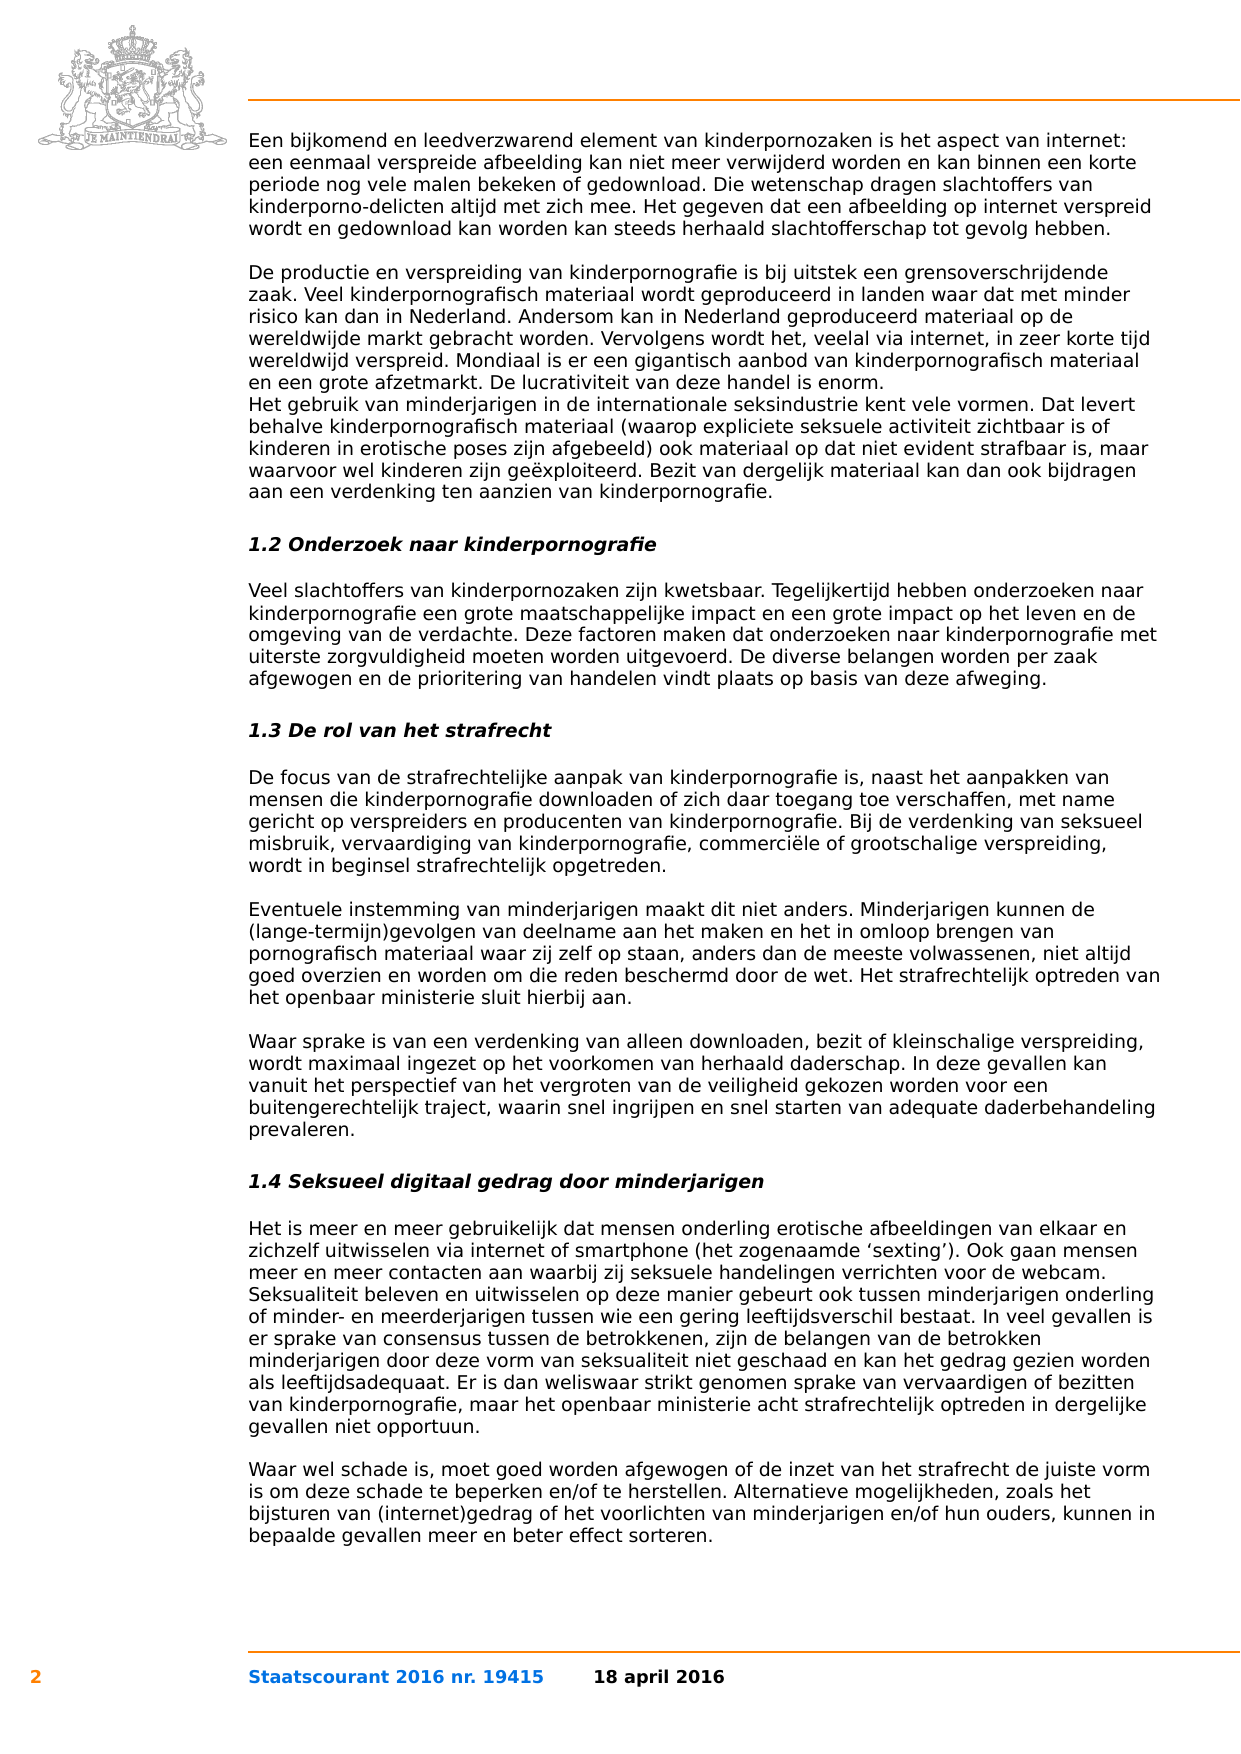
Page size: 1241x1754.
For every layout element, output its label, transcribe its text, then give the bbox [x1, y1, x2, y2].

text Eventuele instemming van minderjarigen maakt dit niet anders. Minderjarigen kunnen de (lange-termijn)gevolgen van deelname aan het maken en het in omloop brengen van pornografisch materiaal waar zij zelf op staan, anders dan de meeste volwassenen, niet altijd goed overzien en worden om die reden beschermd door de wet. Het strafrechtelijk optreden van het openbaar ministerie sluit hierbij aan. [248, 899, 1163, 1009]
text Een bijkomend en leedverzwarend element van kinderpornozaken is het aspect van internet: een eenmaal verspreide afbeelding kan niet meer verwijderd worden en kan binnen een korte periode nog vele malen bekeken of gedownload. Die wetenschap dragen slachtoffers van kinderporno-delicten altijd met zich mee. Het gegeven dat een afbeelding op internet verspreid wordt en gedownload kan worden kan steeds herhaald slachtofferschap tot gevolg hebben. [248, 130, 1163, 240]
text De productie en verspreiding van kinderpornografie is bij uitstek een grensoverschrijdende zaak. Veel kinderpornografisch materiaal wordt geproduceerd in landen waar dat met minder risico kan dan in Nederland. Andersom kan in Nederland geproduceerd materiaal op de wereldwijde markt gebracht worden. Vervolgens wordt het, veelal via internet, in zeer korte tijd wereldwijd verspreid. Mondiaal is er een gigantisch aanbod van kinderpornografisch materiaal en een grote afzetmarkt. De lucrativiteit van deze handel is enorm. [248, 262, 1163, 393]
text Het is meer en meer gebruikelijk dat mensen onderling erotische afbeeldingen van elkaar en zichzelf uitwisselen via internet of smartphone (het zogenaamde ‘sexting’). Ook gaan mensen meer en meer contacten aan waarbij zij seksuele handelingen verrichten voor de webcam. Seksualiteit beleven en uitwisselen op deze manier gebeurt ook tussen minderjarigen onderling of minder- en meerderjarigen tussen wie een gering leeftijdsverschil bestaat. In veel gevallen is er sprake van consensus tussen de betrokkenen, zijn de belangen van de betrokken minderjarigen door deze vorm van seksualiteit niet geschaad en kan het gedrag gezien worden als leeftijdsadequaat. Er is dan weliswaar strikt genomen sprake van vervaardigen of bezitten van kinderpornografie, maar het openbaar ministerie acht strafrechtelijk optreden in dergelijke gevallen niet opportuun. [248, 1218, 1163, 1437]
text Het gebruik van minderjarigen in de internationale seksindustrie kent vele vormen. Dat levert behalve kinderpornografisch materiaal (waarop expliciete seksuele activiteit zichtbaar is of kinderen in erotische poses zijn afgebeeld) ook materiaal op dat niet evident strafbaar is, maar waarvoor wel kinderen zijn geëxploiteerd. Bezit van dergelijk materiaal kan dan ook bijdragen aan een verdenking ten aanzien van kinderpornografie. [248, 393, 1163, 503]
subtitle 1.4 Seksueel digitaal gedrag door minderjarigen [248, 1171, 1163, 1193]
picture [38, 25, 227, 150]
text Waar wel schade is, moet goed worden afgewogen of de inzet van het strafrecht de juiste vorm is om deze schade te beperken en/of te herstellen. Alternatieve mogelijkheden, zoals het bijsturen van (internet)gedrag of het voorlichten van minderjarigen en/of hun ouders, kunnen in bepaalde gevallen meer en beter effect sorteren. [248, 1459, 1163, 1547]
subtitle 1.3 De rol van het strafrecht [248, 720, 1163, 742]
text De focus van de strafrechtelijke aanpak van kinderpornografie is, naast het aanpakken van mensen die kinderpornografie downloaden of zich daar toegang toe verschaffen, met name gericht op verspreiders en producenten van kinderpornografie. Bij de verdenking van seksueel misbruik, vervaardiging van kinderpornografie, commerciële of grootschalige verspreiding, wordt in beginsel strafrechtelijk opgetreden. [248, 767, 1163, 877]
text Veel slachtoffers van kinderpornozaken zijn kwetsbaar. Tegelijkertijd hebben onderzoeken naar kinderpornografie een grote maatschappelijke impact en een grote impact op het leven en de omgeving van de verdachte. Deze factoren maken dat onderzoeken naar kinderpornografie met uiterste zorgvuldigheid moeten worden uitgevoerd. De diverse belangen worden per zaak afgewogen en de prioritering van handelen vindt plaats op basis van deze afweging. [248, 580, 1163, 690]
subtitle 1.2 Onderzoek naar kinderpornografie [248, 533, 1163, 555]
text Waar sprake is van een verdenking van alleen downloaden, bezit of kleinschalige verspreiding, wordt maximaal ingezet op het voorkomen van herhaald daderschap. In deze gevallen kan vanuit het perspectief van het vergroten van de veiligheid gekozen worden voor een buitengerechtelijk traject, waarin snel ingrijpen en snel starten van adequate daderbehandeling prevaleren. [248, 1031, 1163, 1141]
